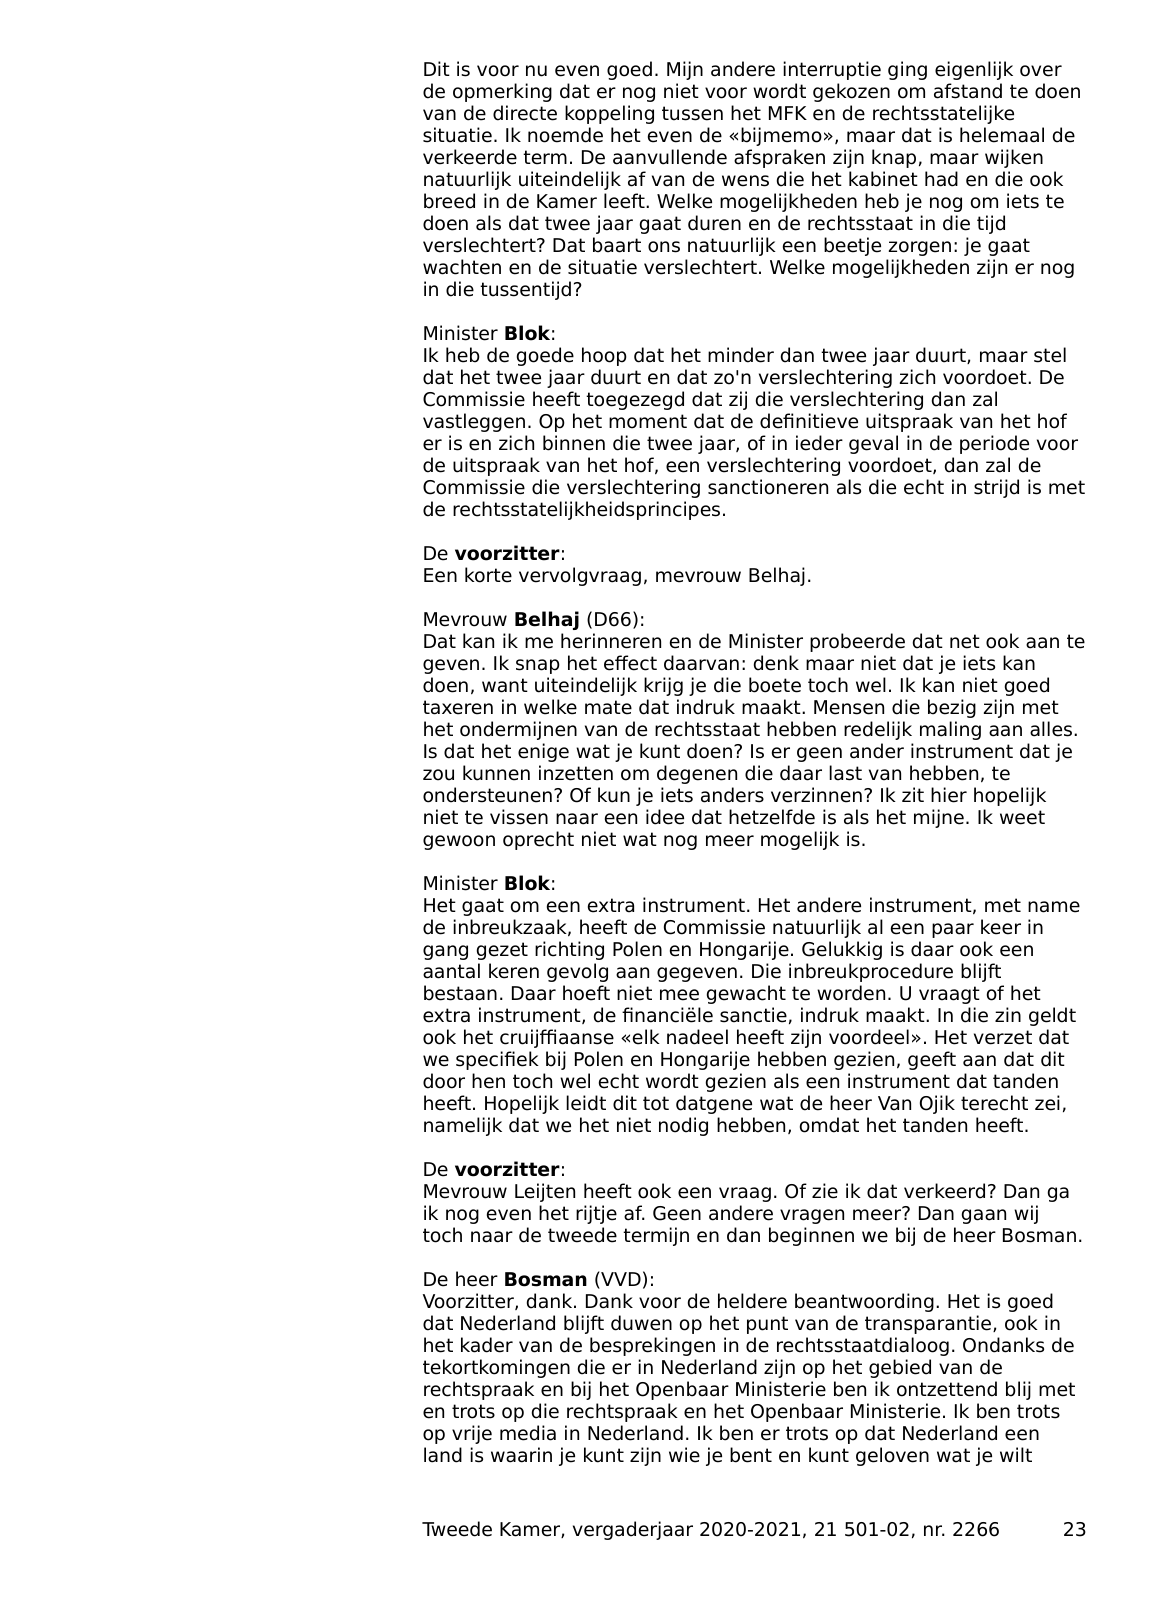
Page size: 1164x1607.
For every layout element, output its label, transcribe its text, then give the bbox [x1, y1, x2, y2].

text De voorzitter: [422, 1159, 1087, 1181]
text De heer Bosman (VVD): [422, 1269, 1087, 1291]
text Ik heb de goede hoop dat het minder dan twee jaar duurt, maar stel dat het twee jaar duurt en dat zo'n verslechtering zich voordoet. De Commissie heeft toegezegd dat zij die verslechtering dan zal vastleggen. Op het moment dat de definitieve uitspraak van het hof er is en zich binnen die twee jaar, of in ieder geval in de periode voor de uitspraak van het hof, een verslechtering voordoet, dan zal de Commissie die verslechtering sanctioneren als die echt in strijd is met de rechtsstatelijkheidsprincipes. [422, 345, 1087, 521]
text Minister Blok: [422, 873, 1087, 895]
text Mevrouw Belhaj (D66): [422, 609, 1087, 631]
text De voorzitter: [422, 543, 1087, 565]
text Het gaat om een extra instrument. Het andere instrument, met name de inbreukzaak, heeft de Commissie natuurlijk al een paar keer in gang gezet richting Polen en Hongarije. Gelukkig is daar ook een aantal keren gevolg aan gegeven. Die inbreukprocedure blijft bestaan. Daar hoeft niet mee gewacht te worden. U vraagt of het extra instrument, de financiële sanctie, indruk maakt. In die zin geldt ook het cruijffiaanse «elk nadeel heeft zijn voordeel». Het verzet dat we specifiek bij Polen en Hongarije hebben gezien, geeft aan dat dit door hen toch wel echt wordt gezien als een instrument dat tanden heeft. Hopelijk leidt dit tot datgene wat de heer Van Ojik terecht zei, namelijk dat we het niet nodig hebben, omdat het tanden heeft. [422, 895, 1087, 1137]
text Een korte vervolgvraag, mevrouw Belhaj. [422, 565, 1087, 587]
text Mevrouw Leijten heeft ook een vraag. Of zie ik dat verkeerd? Dan ga ik nog even het rijtje af. Geen andere vragen meer? Dan gaan wij toch naar de tweede termijn en dan beginnen we bij de heer Bosman. [422, 1181, 1087, 1247]
text Minister Blok: [422, 323, 1087, 345]
text Dit is voor nu even goed. Mijn andere interruptie ging eigenlijk over de opmerking dat er nog niet voor wordt gekozen om afstand te doen van de directe koppeling tussen het MFK en de rechtsstatelijke situatie. Ik noemde het even de «bijmemo», maar dat is helemaal de verkeerde term. De aanvullende afspraken zijn knap, maar wijken natuurlijk uiteindelijk af van de wens die het kabinet had en die ook breed in de Kamer leeft. Welke mogelijkheden heb je nog om iets te doen als dat twee jaar gaat duren en de rechtsstaat in die tijd verslechtert? Dat baart ons natuurlijk een beetje zorgen: je gaat wachten en de situatie verslechtert. Welke mogelijkheden zijn er nog in die tussentijd? [422, 59, 1087, 301]
text Dat kan ik me herinneren en de Minister probeerde dat net ook aan te geven. Ik snap het effect daarvan: denk maar niet dat je iets kan doen, want uiteindelijk krijg je die boete toch wel. Ik kan niet goed taxeren in welke mate dat indruk maakt. Mensen die bezig zijn met het ondermijnen van de rechtsstaat hebben redelijk maling aan alles. Is dat het enige wat je kunt doen? Is er geen ander instrument dat je zou kunnen inzetten om degenen die daar last van hebben, te ondersteunen? Of kun je iets anders verzinnen? Ik zit hier hopelijk niet te vissen naar een idee dat hetzelfde is als het mijne. Ik weet gewoon oprecht niet wat nog meer mogelijk is. [422, 631, 1087, 851]
text Voorzitter, dank. Dank voor de heldere beantwoording. Het is goed dat Nederland blijft duwen op het punt van de transparantie, ook in het kader van de besprekingen in de rechtsstaatdialoog. Ondanks de tekortkomingen die er in Nederland zijn op het gebied van de rechtspraak en bij het Openbaar Ministerie ben ik ontzettend blij met en trots op die rechtspraak en het Openbaar Ministerie. Ik ben trots op vrije media in Nederland. Ik ben er trots op dat Nederland een land is waarin je kunt zijn wie je bent en kunt geloven wat je wilt [422, 1291, 1087, 1467]
